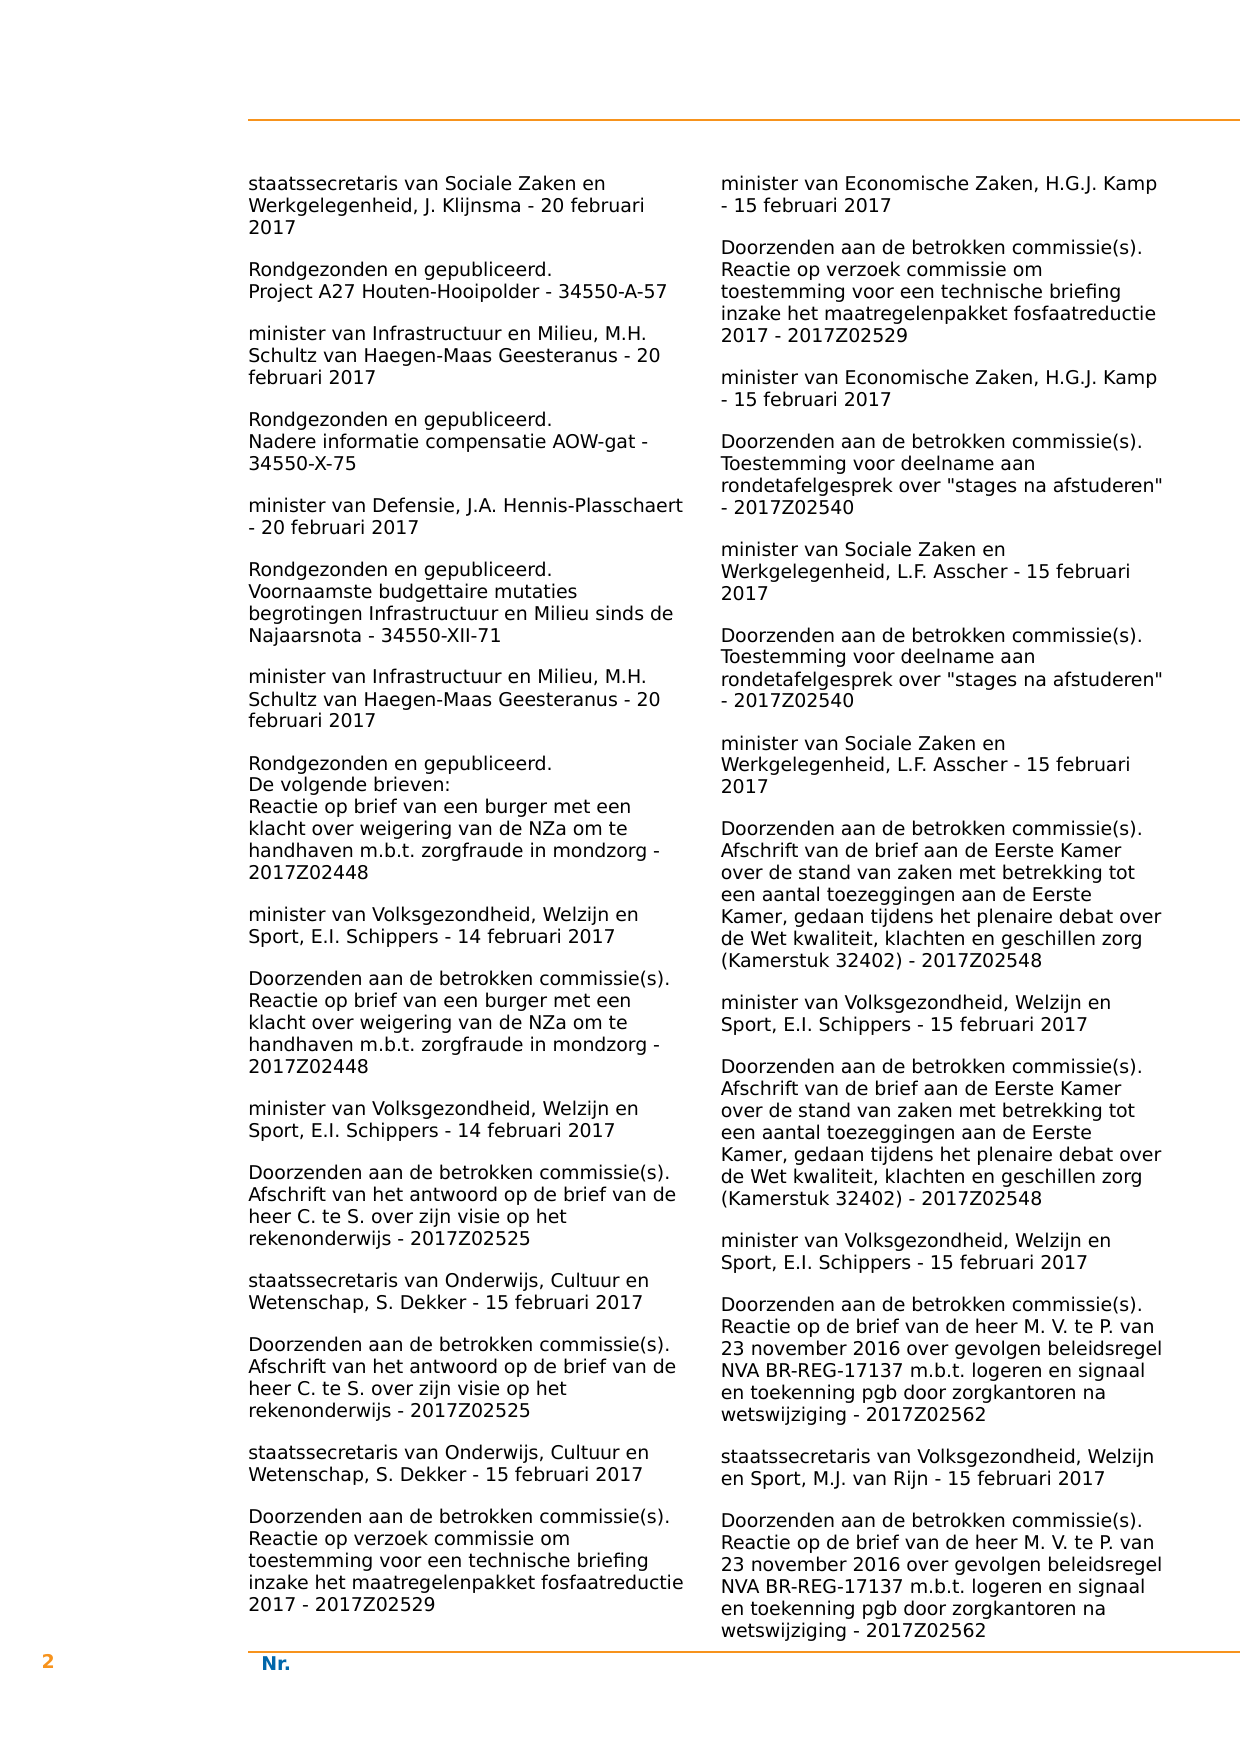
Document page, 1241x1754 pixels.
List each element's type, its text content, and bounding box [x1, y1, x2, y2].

text Reactie op verzoek commissie om toestemming voor een technische briefing inzake het maatregelenpakket fosfaatreductie 2017 - 2017Z02529 [248, 1528, 691, 1616]
text Reactie op de brief van de heer M. V. te P. van 23 november 2016 over gevolgen beleidsregel NVA BR-REG-17137 m.b.t. logeren en signaal en toekenning pgb door zorgkantoren na wetswijziging - 2017Z02562 [721, 1532, 1163, 1642]
text Toestemming voor deelname aan rondetafelgesprek over "stages na afstuderen" - 2017Z02540 [721, 453, 1163, 518]
text Doorzenden aan de betrokken commissie(s). [248, 1162, 691, 1184]
text Doorzenden aan de betrokken commissie(s). [721, 237, 1163, 259]
text minister van Sociale Zaken en Werkgelegenheid, L.F. Asscher - 15 februari 2017 [721, 538, 1163, 604]
text De volgende brieven: [248, 774, 691, 796]
text Rondgezonden en gepubliceerd. [248, 752, 691, 774]
text staatssecretaris van Volksgezondheid, Welzijn en Sport, M.J. van Rijn - 15 februari 2017 [721, 1446, 1163, 1490]
text Reactie op brief van een burger met een klacht over weigering van de NZa om te handhaven m.b.t. zorgfraude in mondzorg - 2017Z02448 [248, 990, 691, 1078]
text Afschrift van het antwoord op de brief van de heer C. te S. over zijn visie op het rekenonderwijs - 2017Z02525 [248, 1184, 691, 1250]
text Reactie op de brief van de heer M. V. te P. van 23 november 2016 over gevolgen beleidsregel NVA BR-REG-17137 m.b.t. logeren en signaal en toekenning pgb door zorgkantoren na wetswijziging - 2017Z02562 [721, 1316, 1163, 1426]
text staatssecretaris van Sociale Zaken en Werkgelegenheid, J. Klijnsma - 20 februari 2017 [248, 173, 691, 239]
text Doorzenden aan de betrokken commissie(s). [721, 818, 1163, 840]
text Doorzenden aan de betrokken commissie(s). [721, 624, 1163, 646]
text Reactie op brief van een burger met een klacht over weigering van de NZa om te handhaven m.b.t. zorgfraude in mondzorg - 2017Z02448 [248, 796, 691, 884]
text staatssecretaris van Onderwijs, Cultuur en Wetenschap, S. Dekker - 15 februari 2017 [248, 1270, 691, 1314]
text Reactie op verzoek commissie om toestemming voor een technische briefing inzake het maatregelenpakket fosfaatreductie 2017 - 2017Z02529 [721, 259, 1163, 347]
text Afschrift van de brief aan de Eerste Kamer over de stand van zaken met betrekking tot een aantal toezeggingen aan de Eerste Kamer, gedaan tijdens het plenaire debat over de Wet kwaliteit, klachten en geschillen zorg (Kamerstuk 32402) - 2017Z02548 [721, 1078, 1163, 1210]
text Doorzenden aan de betrokken commissie(s). [721, 1510, 1163, 1532]
text minister van Infrastructuur en Milieu, M.H. Schultz van Haegen-Maas Geesteranus - 20 februari 2017 [248, 666, 691, 732]
text minister van Economische Zaken, H.G.J. Kamp - 15 februari 2017 [721, 173, 1163, 217]
text Rondgezonden en gepubliceerd. [248, 558, 691, 581]
text staatssecretaris van Onderwijs, Cultuur en Wetenschap, S. Dekker - 15 februari 2017 [248, 1442, 691, 1486]
text Toestemming voor deelname aan rondetafelgesprek over "stages na afstuderen" - 2017Z02540 [721, 646, 1163, 712]
text Doorzenden aan de betrokken commissie(s). [721, 1056, 1163, 1078]
text Doorzenden aan de betrokken commissie(s). [721, 1294, 1163, 1316]
text minister van Economische Zaken, H.G.J. Kamp - 15 februari 2017 [721, 367, 1163, 411]
text minister van Defensie, J.A. Hennis-Plasschaert - 20 februari 2017 [248, 494, 691, 538]
text Doorzenden aan de betrokken commissie(s). [721, 431, 1163, 453]
text minister van Sociale Zaken en Werkgelegenheid, L.F. Asscher - 15 februari 2017 [721, 732, 1163, 798]
text Doorzenden aan de betrokken commissie(s). [248, 1506, 691, 1528]
text Project A27 Houten-Hooipolder - 34550-A-57 [248, 281, 691, 303]
text minister van Volksgezondheid, Welzijn en Sport, E.I. Schippers - 14 februari 2017 [248, 904, 691, 948]
text minister van Volksgezondheid, Welzijn en Sport, E.I. Schippers - 15 februari 2017 [721, 1230, 1163, 1274]
text minister van Volksgezondheid, Welzijn en Sport, E.I. Schippers - 15 februari 2017 [721, 992, 1163, 1036]
text Nadere informatie compensatie AOW-gat - 34550-X-75 [248, 431, 691, 474]
text Afschrift van de brief aan de Eerste Kamer over de stand van zaken met betrekking tot een aantal toezeggingen aan de Eerste Kamer, gedaan tijdens het plenaire debat over de Wet kwaliteit, klachten en geschillen zorg (Kamerstuk 32402) - 2017Z02548 [721, 840, 1163, 972]
text Voornaamste budgettaire mutaties begrotingen Infrastructuur en Milieu sinds de Najaarsnota - 34550-XII-71 [248, 581, 691, 646]
text Doorzenden aan de betrokken commissie(s). [248, 968, 691, 990]
text Rondgezonden en gepubliceerd. [248, 259, 691, 281]
text Afschrift van het antwoord op de brief van de heer C. te S. over zijn visie op het rekenonderwijs - 2017Z02525 [248, 1356, 691, 1422]
text Doorzenden aan de betrokken commissie(s). [248, 1334, 691, 1356]
text minister van Infrastructuur en Milieu, M.H. Schultz van Haegen-Maas Geesteranus - 20 februari 2017 [248, 323, 691, 389]
text Rondgezonden en gepubliceerd. [248, 409, 691, 431]
text minister van Volksgezondheid, Welzijn en Sport, E.I. Schippers - 14 februari 2017 [248, 1098, 691, 1142]
